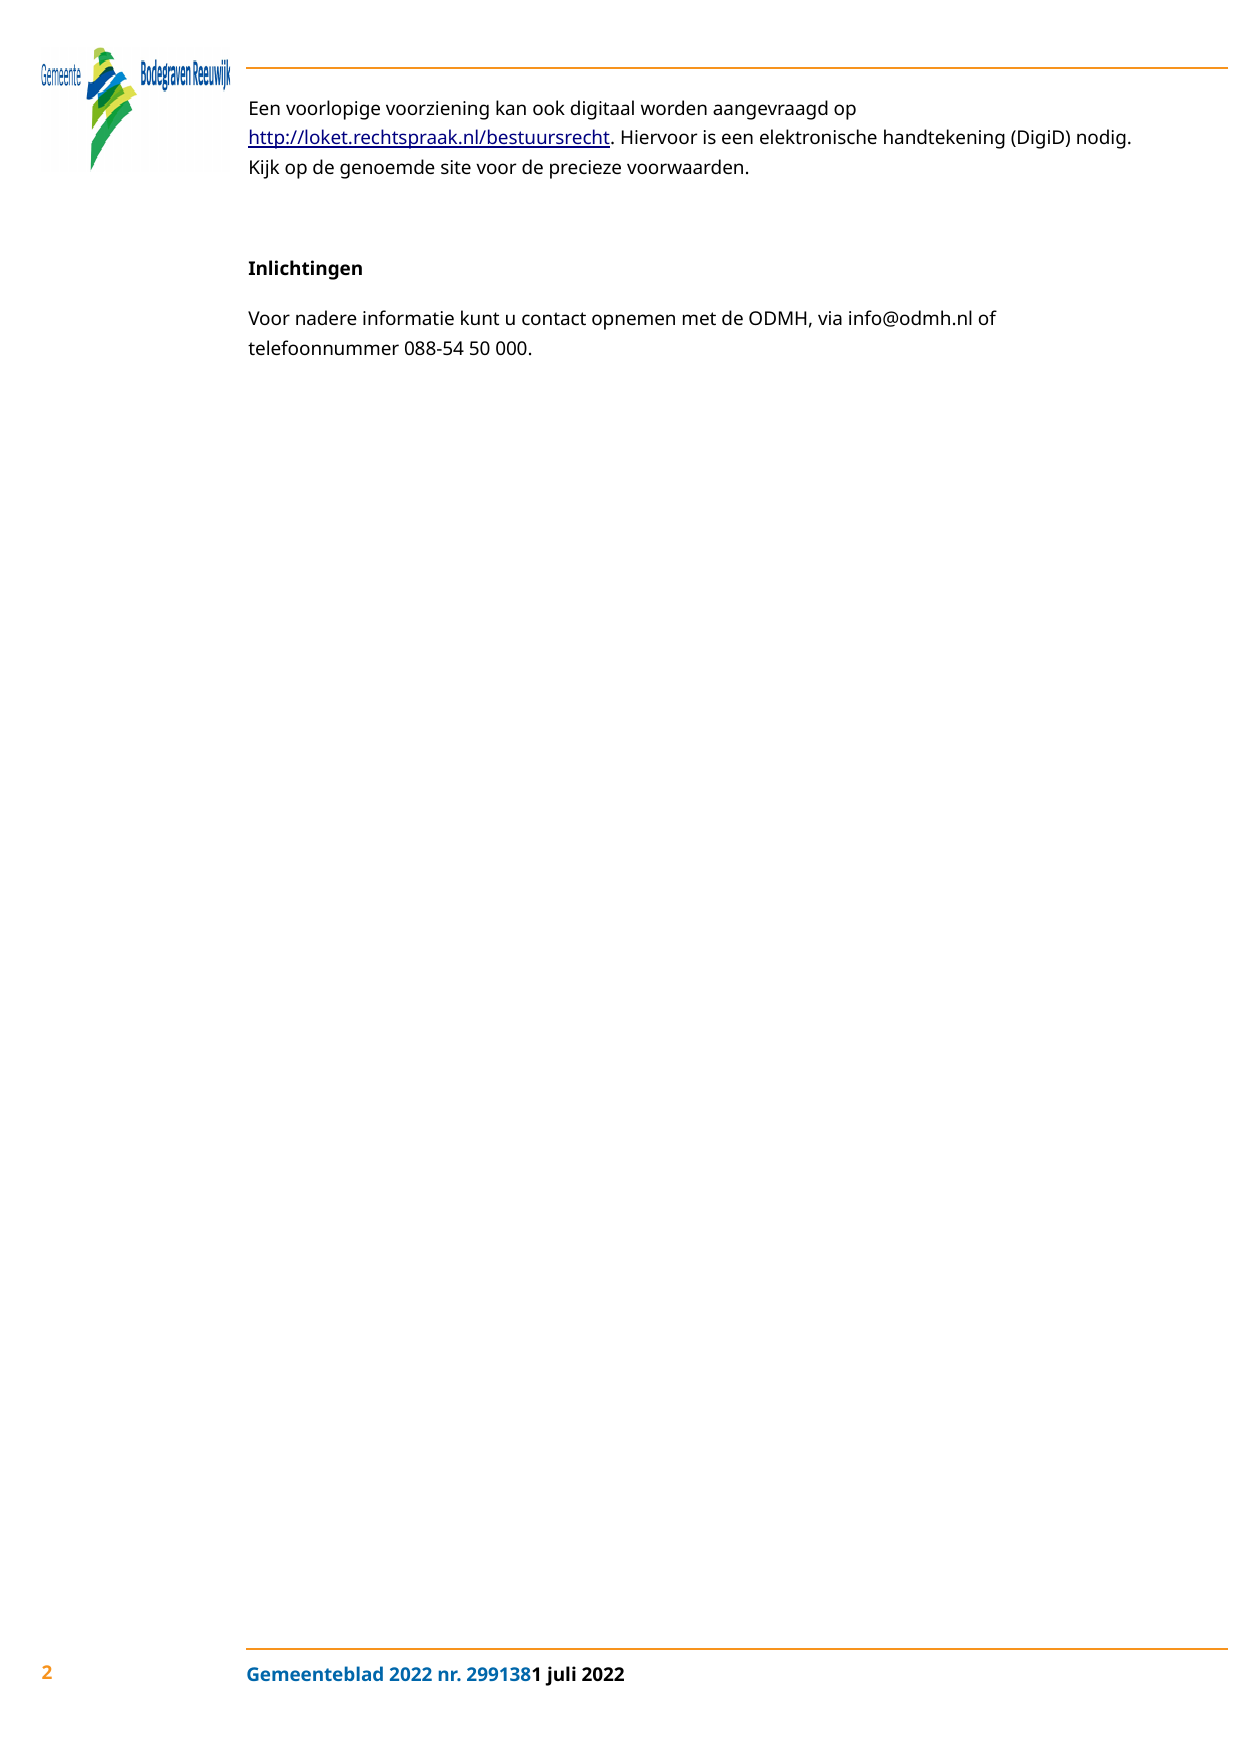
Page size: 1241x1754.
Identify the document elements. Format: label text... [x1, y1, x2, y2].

text Inlichtingen [248, 255, 1152, 281]
text Een voorlopige voorziening kan ook digitaal worden aangevraagd op http://loket.rechtspraak.nl/bestuursrecht. Hiervoor is een elektronische handtekening (DigiD) nodig. Kijk op de genoemde site voor de precieze voorwaarden. [248, 95, 1152, 180]
picture [41, 47, 231, 172]
text Voor nadere informatie kunt u contact opnemen met de ODMH, via info@odmh.nl of telefoonnummer 088-54 50 000. [248, 305, 1152, 361]
